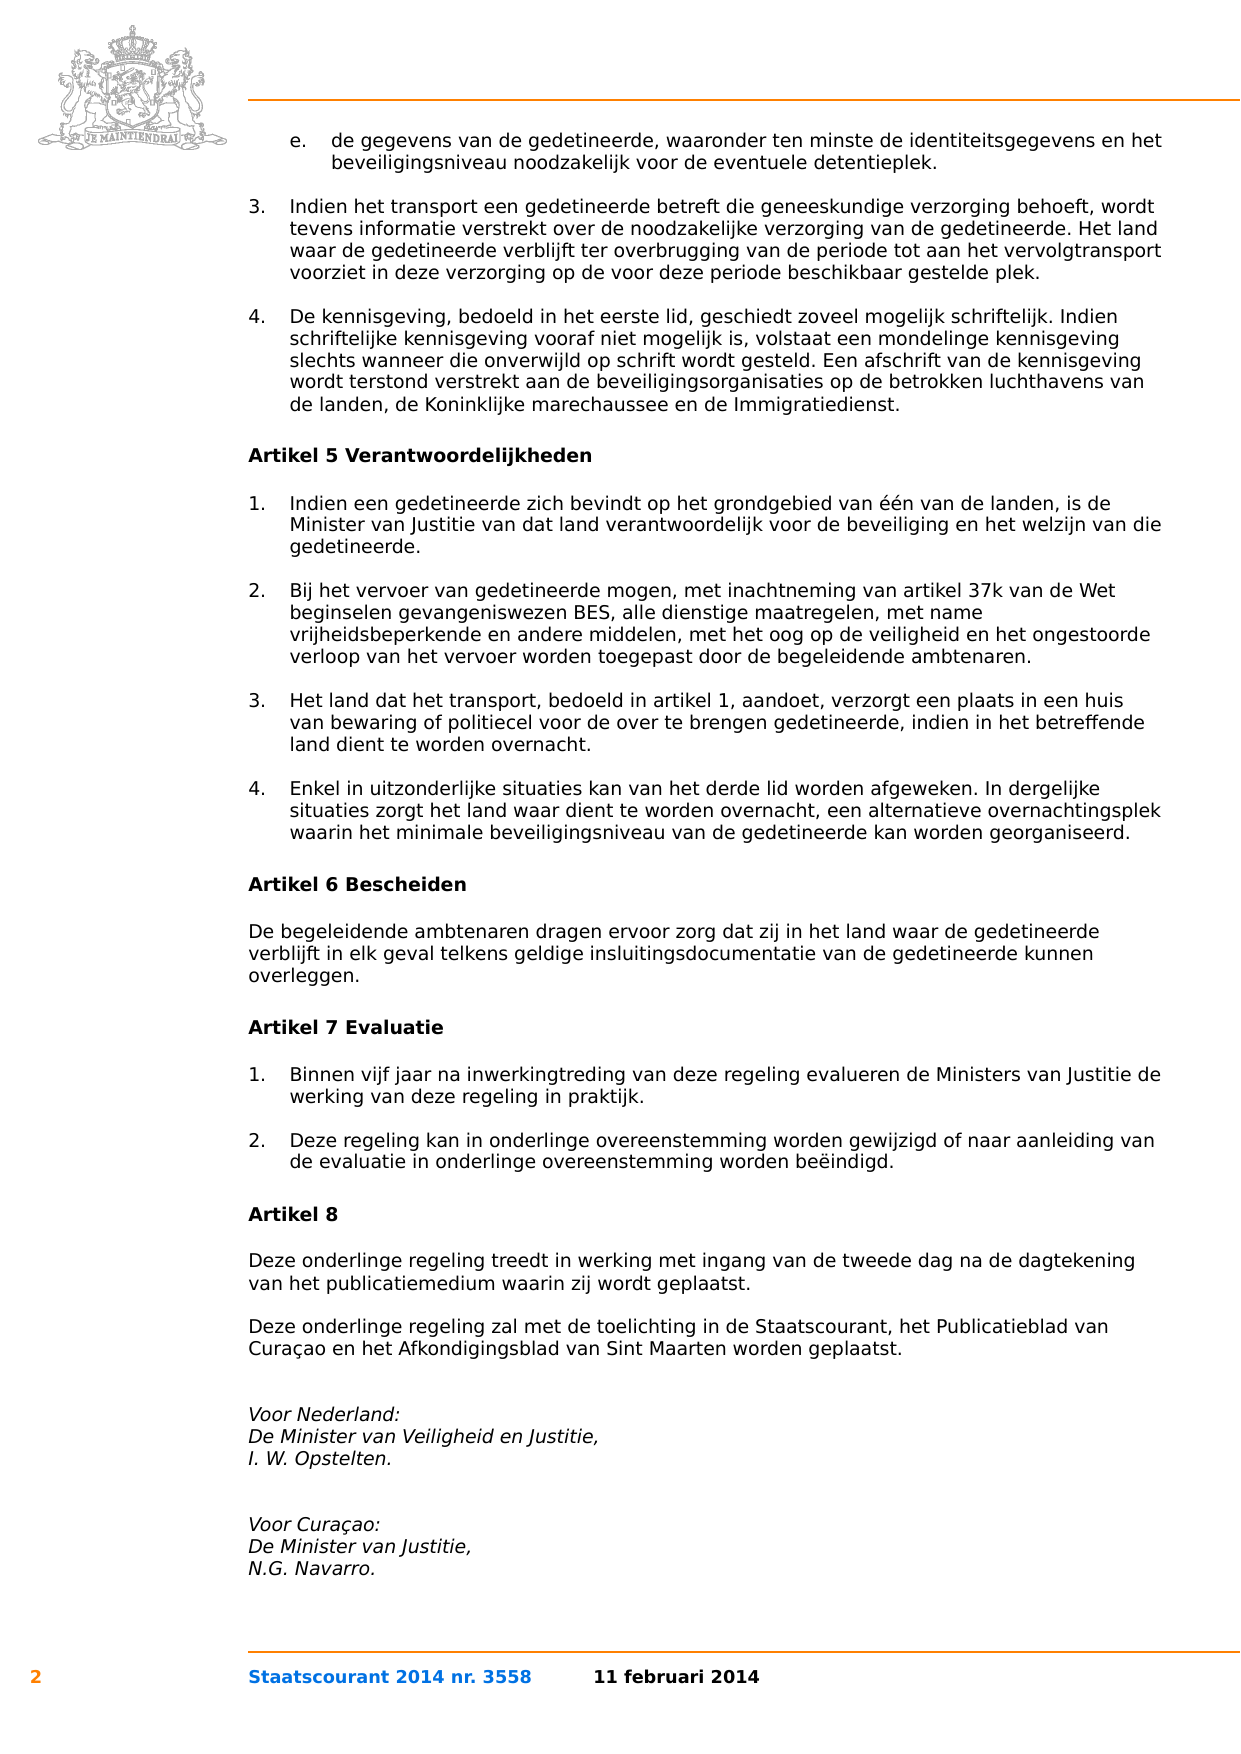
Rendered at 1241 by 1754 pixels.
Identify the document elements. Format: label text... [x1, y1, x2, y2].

text 2. Bij het vervoer van gedetineerde mogen, met inachtneming van artikel 37k van de Wet beginselen gevangeniswezen BES, alle dienstige maatregelen, met name vrijheidsbeperkende en andere middelen, met het oog op de veiligheid en het ongestoorde verloop van het vervoer worden toegepast door de begeleidende ambtenaren. [248, 580, 1163, 668]
picture [38, 25, 227, 150]
subtitle Artikel 7 Evaluatie [248, 1017, 1163, 1039]
text Deze onderlinge regeling treedt in werking met ingang van de tweede dag na de dagtekening van het publicatiemedium waarin zij wordt geplaatst. [248, 1250, 1163, 1294]
text Deze onderlinge regeling zal met de toelichting in de Staatscourant, het Publicatieblad van Curaçao en het Afkondigingsblad van Sint Maarten worden geplaatst. [248, 1316, 1163, 1360]
text De begeleidende ambtenaren dragen ervoor zorg dat zij in het land waar de gedetineerde verblijft in elk geval telkens geldige insluitingsdocumentatie van de gedetineerde kunnen overleggen. [248, 921, 1163, 987]
text 1. Binnen vijf jaar na inwerkingtreding van deze regeling evalueren de Ministers van Justitie de werking van deze regeling in praktijk. [248, 1064, 1163, 1108]
text Voor Curaçao: De Minister van Justitie, N.G. Navarro. [248, 1492, 1163, 1580]
text 4. De kennisgeving, bedoeld in het eerste lid, geschiedt zoveel mogelijk schriftelijk. Indien schriftelijke kennisgeving vooraf niet mogelijk is, volstaat een mondelinge kennisgeving slechts wanneer die onverwijld op schrift wordt gesteld. Een afschrift van de kennisgeving wordt terstond verstrekt aan de beveiligingsorganisaties op de betrokken luchthavens van de landen, de Koninklijke marechaussee en de Immigratiedienst. [248, 306, 1163, 415]
text 4. Enkel in uitzonderlijke situaties kan van het derde lid worden afgeweken. In dergelijke situaties zorgt het land waar dient te worden overnacht, een alternatieve overnachtingsplek waarin het minimale beveiligingsniveau van de gedetineerde kan worden georganiseerd. [248, 778, 1163, 844]
text 1. Indien een gedetineerde zich bevindt op het grondgebied van één van de landen, is de Minister van Justitie van dat land verantwoordelijk voor de beveiliging en het welzijn van die gedetineerde. [248, 492, 1163, 558]
subtitle Artikel 6 Bescheiden [248, 874, 1163, 896]
text e. de gegevens van de gedetineerde, waaronder ten minste de identiteitsgegevens en het beveiligingsniveau noodzakelijk voor de eventuele detentieplek. [289, 130, 1163, 174]
text 3. Indien het transport een gedetineerde betreft die geneeskundige verzorging behoeft, wordt tevens informatie verstrekt over de noodzakelijke verzorging van de gedetineerde. Het land waar de gedetineerde verblijft ter overbrugging van de periode tot aan het vervolgtransport voorziet in deze verzorging op de voor deze periode beschikbaar gestelde plek. [248, 196, 1163, 284]
subtitle Artikel 8 [248, 1203, 1163, 1225]
text Voor Nederland: De Minister van Veiligheid en Justitie, I. W. Opstelten. [248, 1382, 1163, 1470]
text 2. Deze regeling kan in onderlinge overeenstemming worden gewijzigd of naar aanleiding van de evaluatie in onderlinge overeenstemming worden beëindigd. [248, 1129, 1163, 1173]
subtitle Artikel 5 Verantwoordelijkheden [248, 445, 1163, 467]
text 3. Het land dat het transport, bedoeld in artikel 1, aandoet, verzorgt een plaats in een huis van bewaring of politiecel voor de over te brengen gedetineerde, indien in het betreffende land dient te worden overnacht. [248, 690, 1163, 756]
